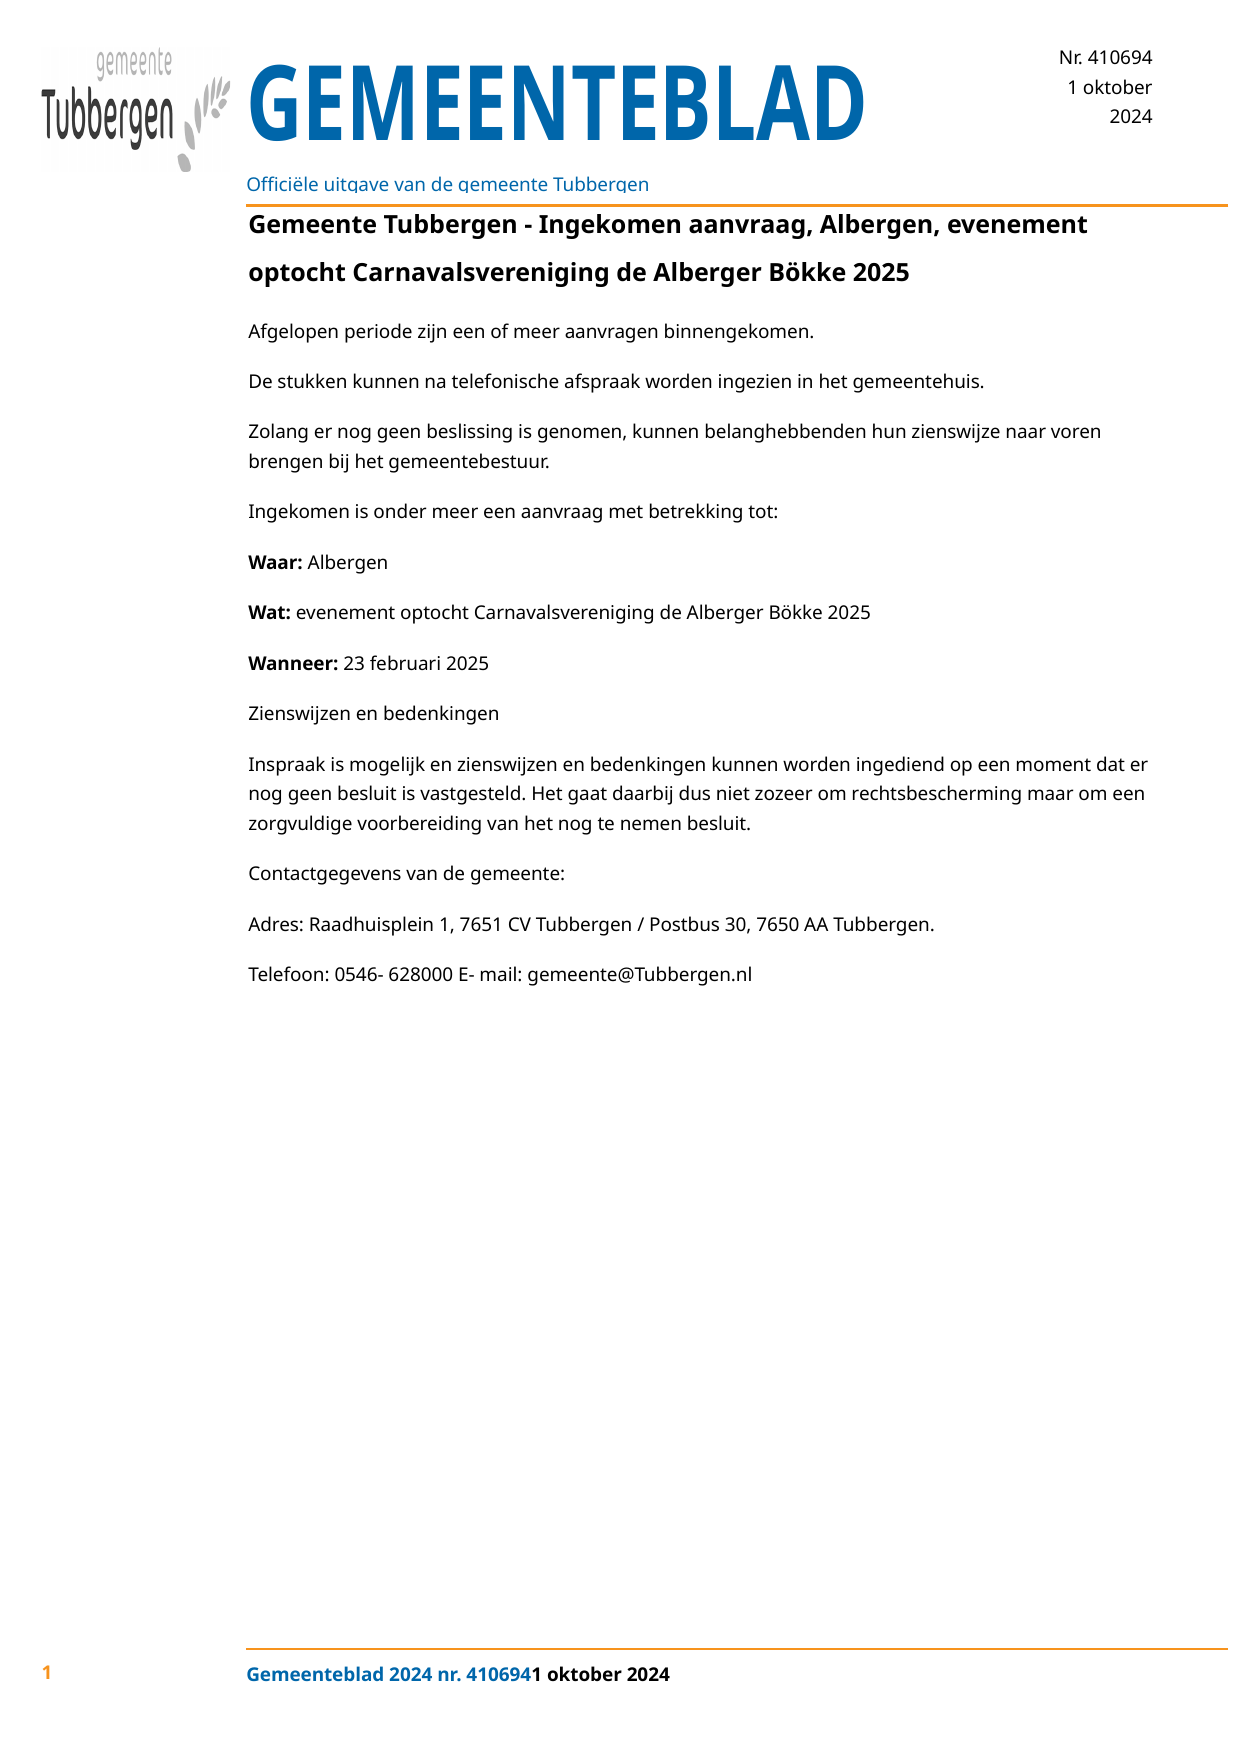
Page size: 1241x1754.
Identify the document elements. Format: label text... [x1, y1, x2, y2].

text Inspraak is mogelijk en zienswijzen en bedenkingen kunnen worden ingediend op een moment dat er nog geen besluit is vastgesteld. Het gaat daarbij dus niet zozeer om rechtsbescherming maar om een zorgvuldige voorbereiding van het nog te nemen besluit. [248, 751, 1152, 836]
text Zolang er nog geen beslissing is genomen, kunnen belanghebbenden hun zienswijze naar voren brengen bij het gemeentebestuur. [248, 419, 1152, 474]
text Adres: Raadhuisplein 1, 7651 CV Tubbergen / Postbus 30, 7650 AA Tubbergen. [248, 911, 1152, 937]
text Gemeente Tubbergen - Ingekomen aanvraag, Albergen, evenement optocht Carnavalsvereniging de Alberger Bökke 2025 [248, 207, 1152, 288]
text Wat: evenement optocht Carnavalsvereniging de Alberger Bökke 2025 [248, 599, 1152, 625]
text Contactgegevens van de gemeente: [248, 860, 1152, 886]
text Afgelopen periode zijn een of meer aanvragen binnengekomen. [248, 318, 1152, 344]
text Telefoon: 0546- 628000 E- mail: gemeente@Tubbergen.nl [248, 961, 1152, 987]
picture [41, 47, 231, 172]
text Wanneer: 23 februari 2025 [248, 650, 1152, 676]
text Ingekomen is onder meer een aanvraag met betrekking tot: [248, 499, 1152, 524]
text De stukken kunnen na telefonische afspraak worden ingezien in het gemeentehuis. [248, 368, 1152, 394]
text Waar: Albergen [248, 549, 1152, 575]
text Zienswijzen en bedenkingen [248, 700, 1152, 726]
